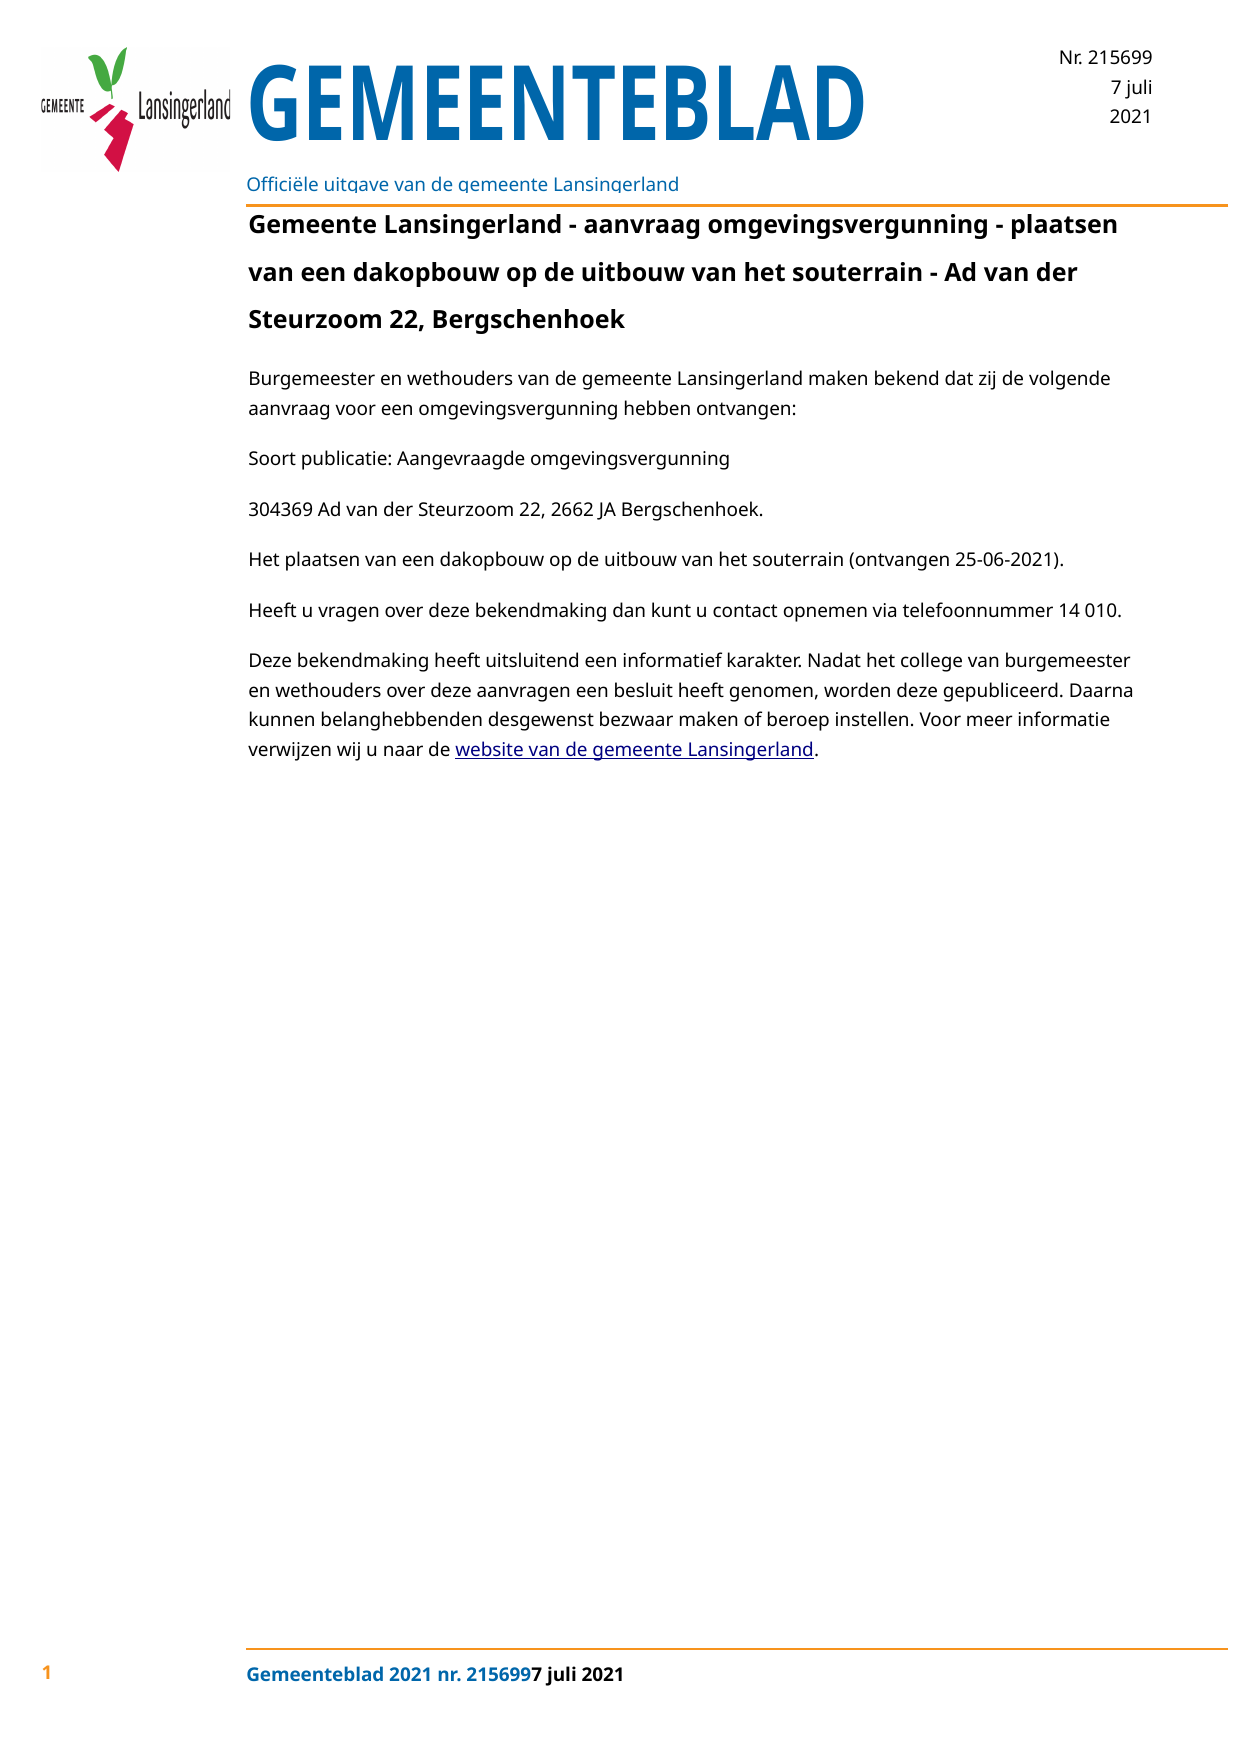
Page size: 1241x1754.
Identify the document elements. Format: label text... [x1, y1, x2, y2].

text Gemeente Lansingerland - aanvraag omgevingsvergunning - plaatsen van een dakopbouw op de uitbouw van het souterrain - Ad van der Steurzoom 22, Bergschenhoek [248, 207, 1152, 336]
text Heeft u vragen over deze bekendmaking dan kunt u contact opnemen via telefoonnummer 14 010. [248, 597, 1152, 622]
text Burgemeester en wethouders van de gemeente Lansingerland maken bekend dat zij de volgende aanvraag voor een omgevingsvergunning hebben ontvangen: [248, 366, 1152, 421]
text Deze bekendmaking heeft uitsluitend een informatief karakter. Nadat het college van burgemeester en wethouders over deze aanvragen een besluit heeft genomen, worden deze gepubliceerd. Daarna kunnen belanghebbenden desgewenst bezwaar maken of beroep instellen. Voor meer informatie verwijzen wij u naar de website van de gemeente Lansingerland. [248, 647, 1152, 762]
text Het plaatsen van een dakopbouw op de uitbouw van het souterrain (ontvangen 25-06-2021). [248, 546, 1152, 572]
text 304369 Ad van der Steurzoom 22, 2662 JA Bergschenhoek. [248, 496, 1152, 522]
picture [41, 47, 231, 172]
text Soort publicatie: Aangevraagde omgevingsvergunning [248, 446, 1152, 471]
